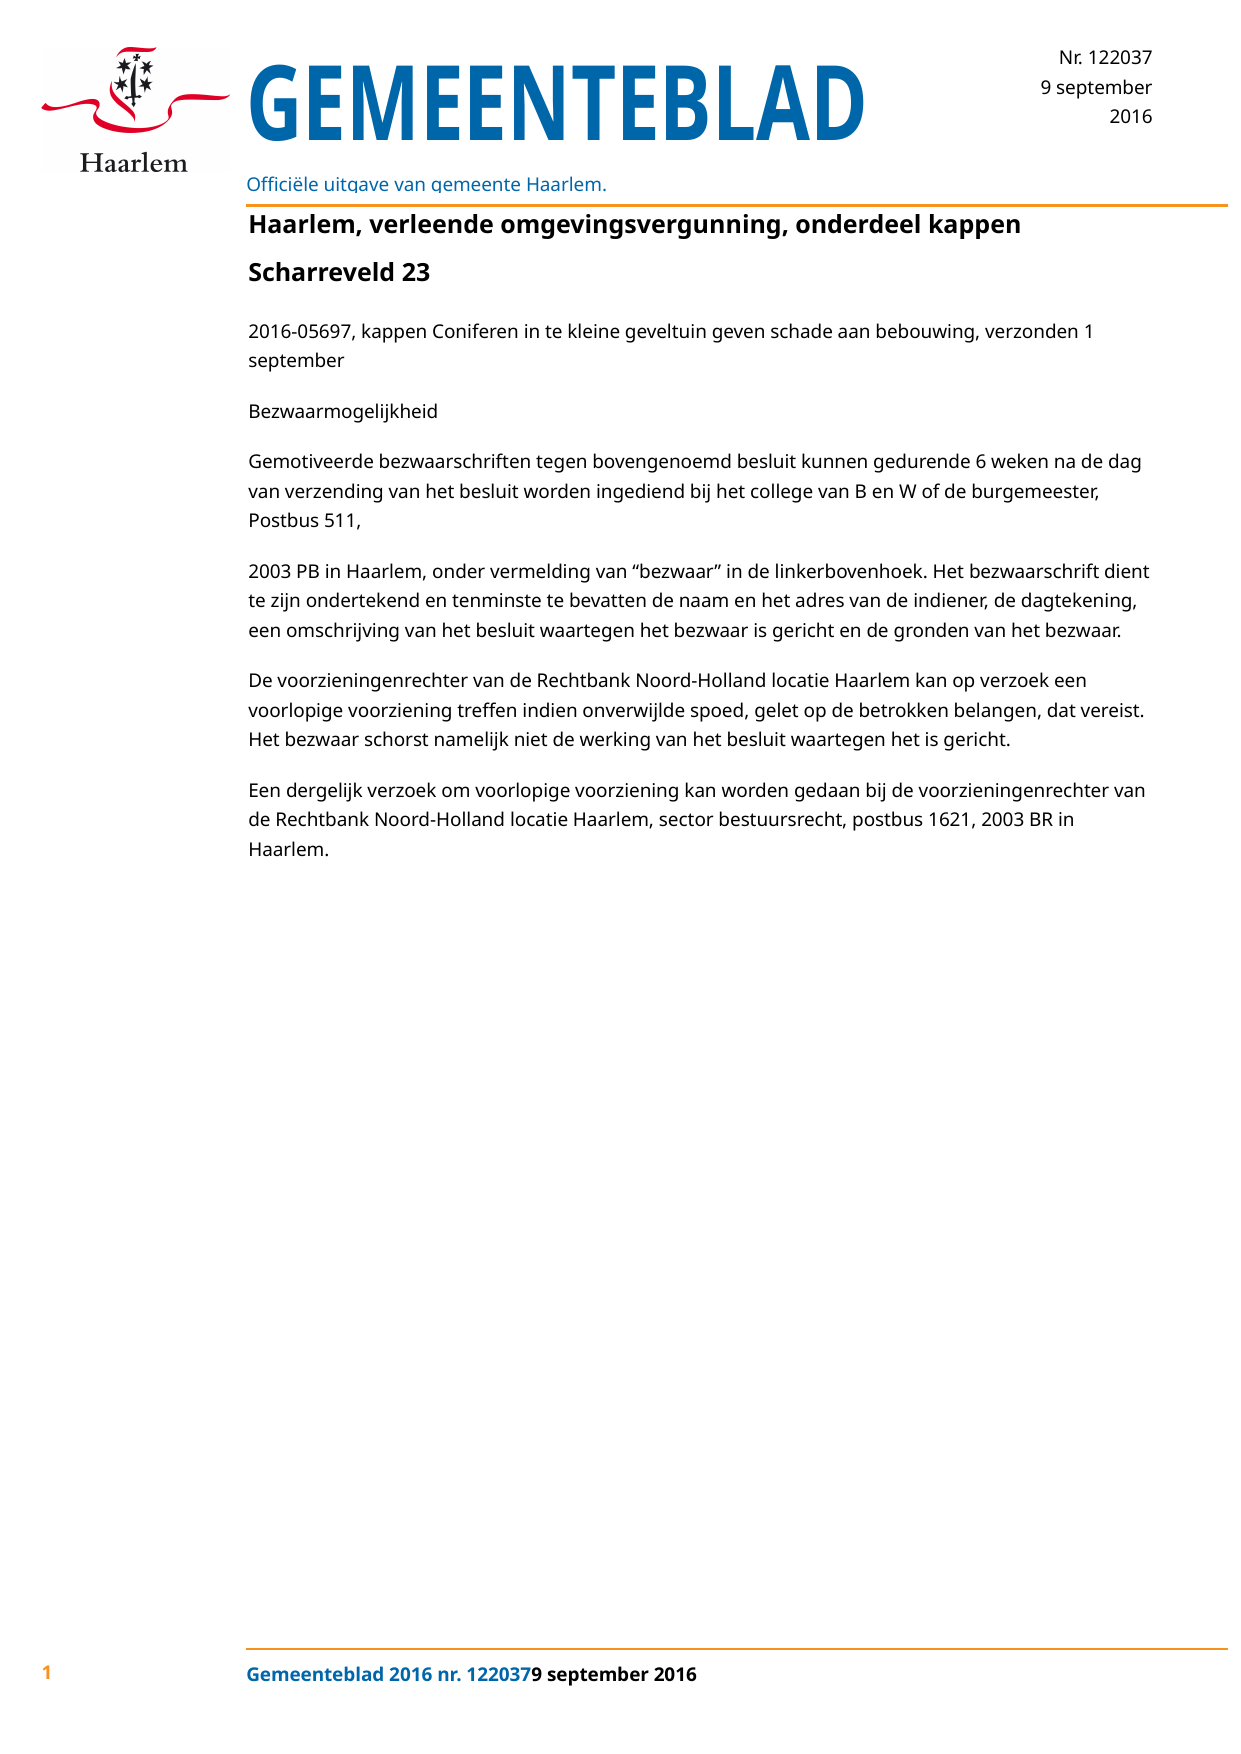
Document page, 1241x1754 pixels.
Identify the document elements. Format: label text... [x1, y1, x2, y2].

text De voorzieningenrechter van de Rechtbank Noord-Holland locatie Haarlem kan op verzoek een voorlopige voorziening treffen indien onverwijlde spoed, gelet op de betrokken belangen, dat vereist. Het bezwaar schorst namelijk niet de werking van het besluit waartegen het is gericht. [248, 667, 1152, 752]
text Een dergelijk verzoek om voorlopige voorziening kan worden gedaan bij de voorzieningenrechter van de Rechtbank Noord-Holland locatie Haarlem, sector bestuursrecht, postbus 1621, 2003 BR in Haarlem. [248, 777, 1152, 862]
text 2003 PB in Haarlem, onder vermelding van “bezwaar” in de linkerbovenhoek. Het bezwaarschrift dient te zijn ondertekend en tenminste te bevatten de naam en het adres van de indiener, de dagtekening, een omschrijving van het besluit waartegen het bezwaar is gericht en de gronden van het bezwaar. [248, 558, 1152, 643]
text Gemotiveerde bezwaarschriften tegen bovengenoemd besluit kunnen gedurende 6 weken na de dag van verzending van het besluit worden ingediend bij het college van B en W of de burgemeester, Postbus 511, [248, 448, 1152, 533]
text Haarlem, verleende omgevingsvergunning, onderdeel kappen Scharreveld 23 [248, 207, 1152, 288]
picture [41, 47, 231, 172]
text 2016-05697, kappen Coniferen in te kleine geveltuin geven schade aan bebouwing, verzonden 1 september [248, 318, 1152, 373]
text Bezwaarmogelijkheid [248, 398, 1152, 424]
